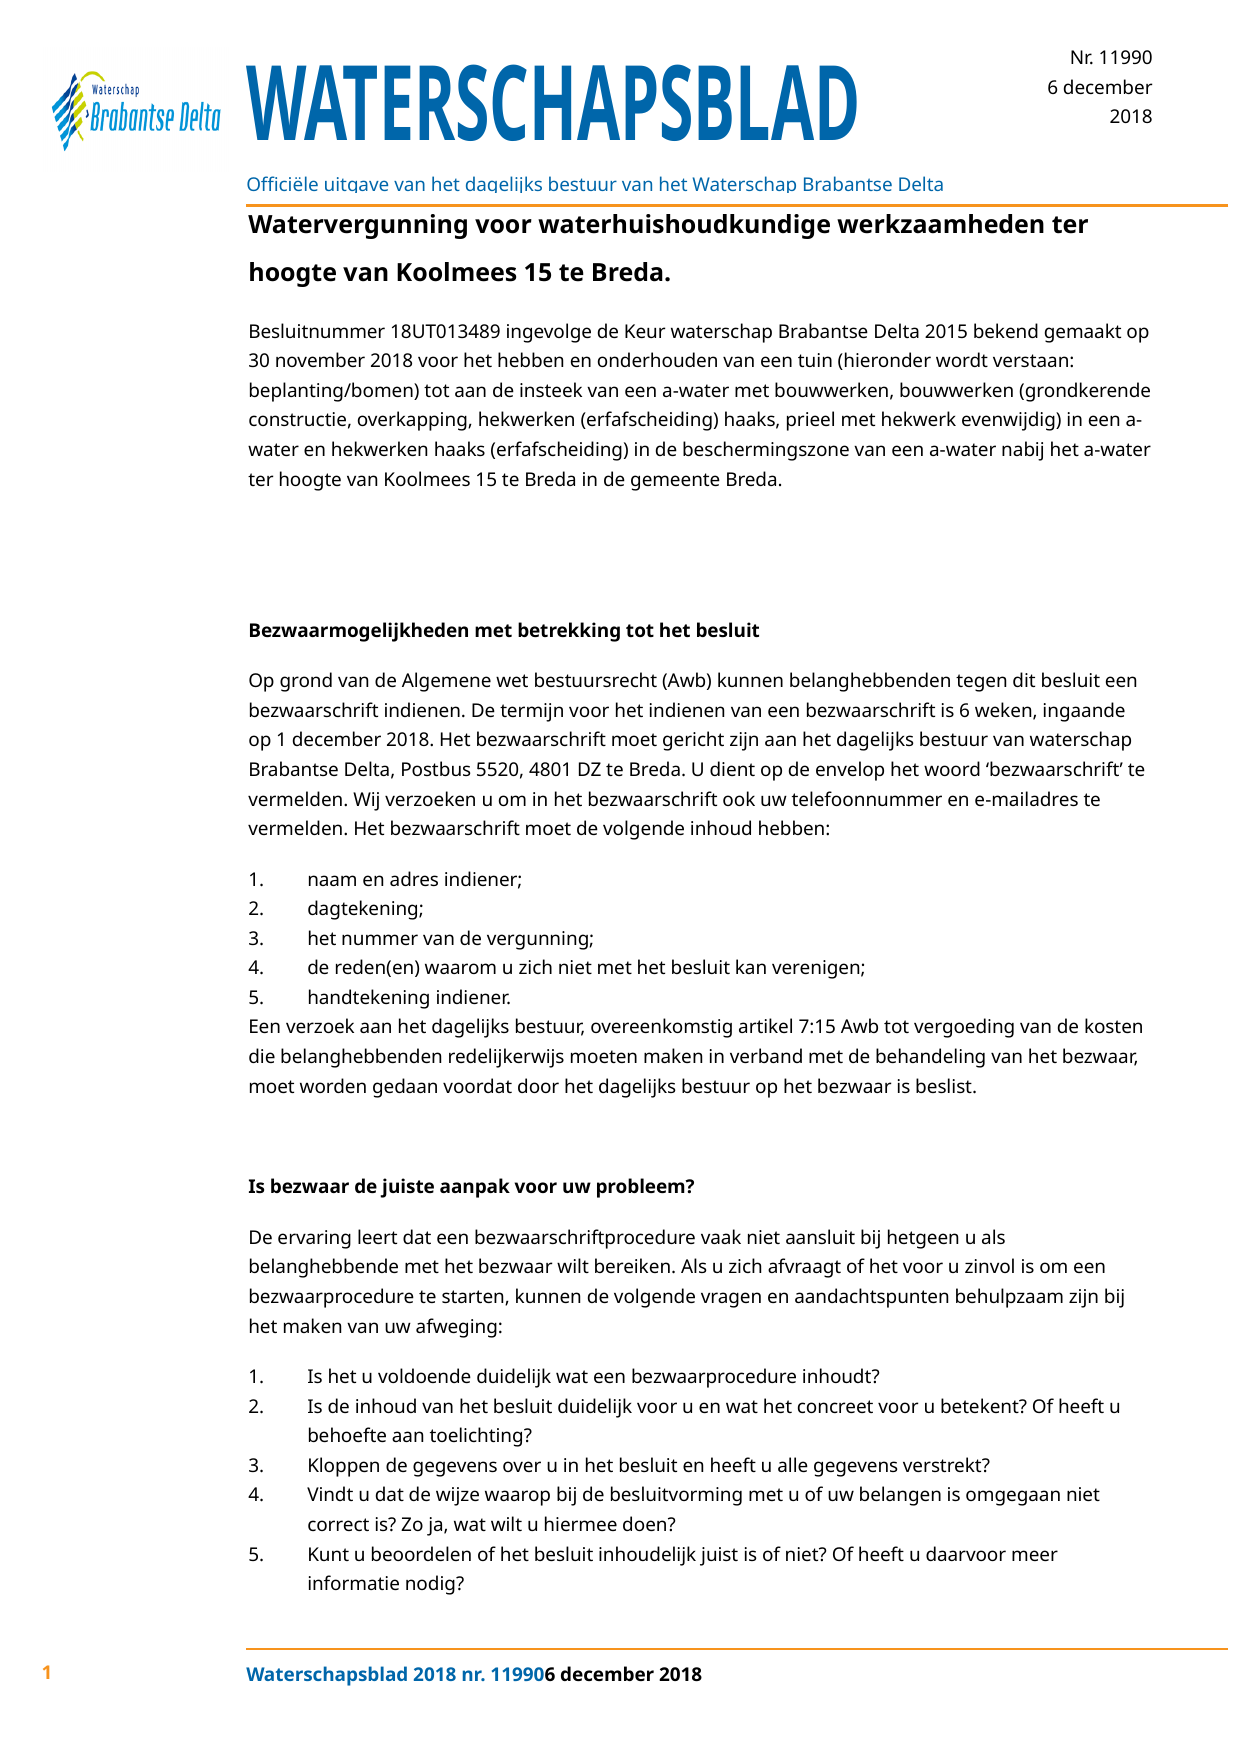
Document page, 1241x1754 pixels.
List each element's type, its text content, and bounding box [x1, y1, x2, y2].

list dagtekening; [248, 895, 1152, 921]
text Watervergunning voor waterhuishoudkundige werkzaamheden ter hoogte van Koolmees 15 te Breda. [248, 207, 1152, 288]
text Een verzoek aan het dagelijks bestuur, overeenkomstig artikel 7:15 Awb tot vergoeding van de kosten die belanghebbenden redelijkerwijs moeten maken in verband met de behandeling van het bezwaar, moet worden gedaan voordat door het dagelijks bestuur op het bezwaar is beslist. [248, 1014, 1152, 1099]
text Op grond van de Algemene wet bestuursrecht (Awb) kunnen belanghebbenden tegen dit besluit een bezwaarschrift indienen. De termijn voor het indienen van een bezwaarschrift is 6 weken, ingaande op 1 december 2018. Het bezwaarschrift moet gericht zijn aan het dagelijks bestuur van waterschap Brabantse Delta, Postbus 5520, 4801 DZ te Breda. U dient op de envelop het woord ‘bezwaarschrift’ te vermelden. Wij verzoeken u om in het bezwaarschrift ook uw telefoonnummer en e‑mailadres te vermelden. Het bezwaarschrift moet de volgende inhoud hebben: [248, 667, 1152, 841]
list Is het u voldoende duidelijk wat een bezwaarprocedure inhoudt? [248, 1363, 1152, 1389]
picture [41, 47, 231, 172]
text Bezwaarmogelijkheden met betrekking tot het besluit [248, 617, 1152, 643]
list Kunt u beoordelen of het besluit inhoudelijk juist is of niet? Of heeft u daarvoor meer informatie nodig? [248, 1541, 1152, 1596]
text Is bezwaar de juiste aanpak voor uw probleem? [248, 1174, 1152, 1199]
text De ervaring leert dat een bezwaarschriftprocedure vaak niet aansluit bij hetgeen u als belanghebbende met het bezwaar wilt bereiken. Als u zich afvraagt of het voor u zinvol is om een bezwaarprocedure te starten, kunnen de volgende vragen en aandachtspunten behulpzaam zijn bij het maken van uw afweging: [248, 1224, 1152, 1339]
list naam en adres indiener; [248, 866, 1152, 892]
list Kloppen de gegevens over u in het besluit en heeft u alle gegevens verstrekt? [248, 1452, 1152, 1478]
text Besluitnummer 18UT013489 ingevolge de Keur waterschap Brabantse Delta 2015 bekend gemaakt op 30 november 2018 voor het hebben en onderhouden van een tuin (hieronder wordt verstaan: beplanting/bomen) tot aan de insteek van een a-water met bouwwerken, bouwwerken (grondkerende constructie, overkapping, hekwerken (erfafscheiding) haaks, prieel met hekwerk evenwijdig) in een a-water en hekwerken haaks (erfafscheiding) in de beschermingszone van een a-water nabij het a-water ter hoogte van Koolmees 15 te Breda in de gemeente Breda. [248, 318, 1152, 492]
list Vindt u dat de wijze waarop bij de besluitvorming met u of uw belangen is omgegaan niet correct is? Zo ja, wat wilt u hiermee doen? [248, 1482, 1152, 1537]
list de reden(en) waarom u zich niet met het besluit kan verenigen; [248, 954, 1152, 980]
list het nummer van de vergunning; [248, 925, 1152, 951]
list handtekening indiener. [248, 984, 1152, 1010]
list Is de inhoud van het besluit duidelijk voor u en wat het concreet voor u betekent? Of heeft u behoefte aan toelichting? [248, 1393, 1152, 1448]
